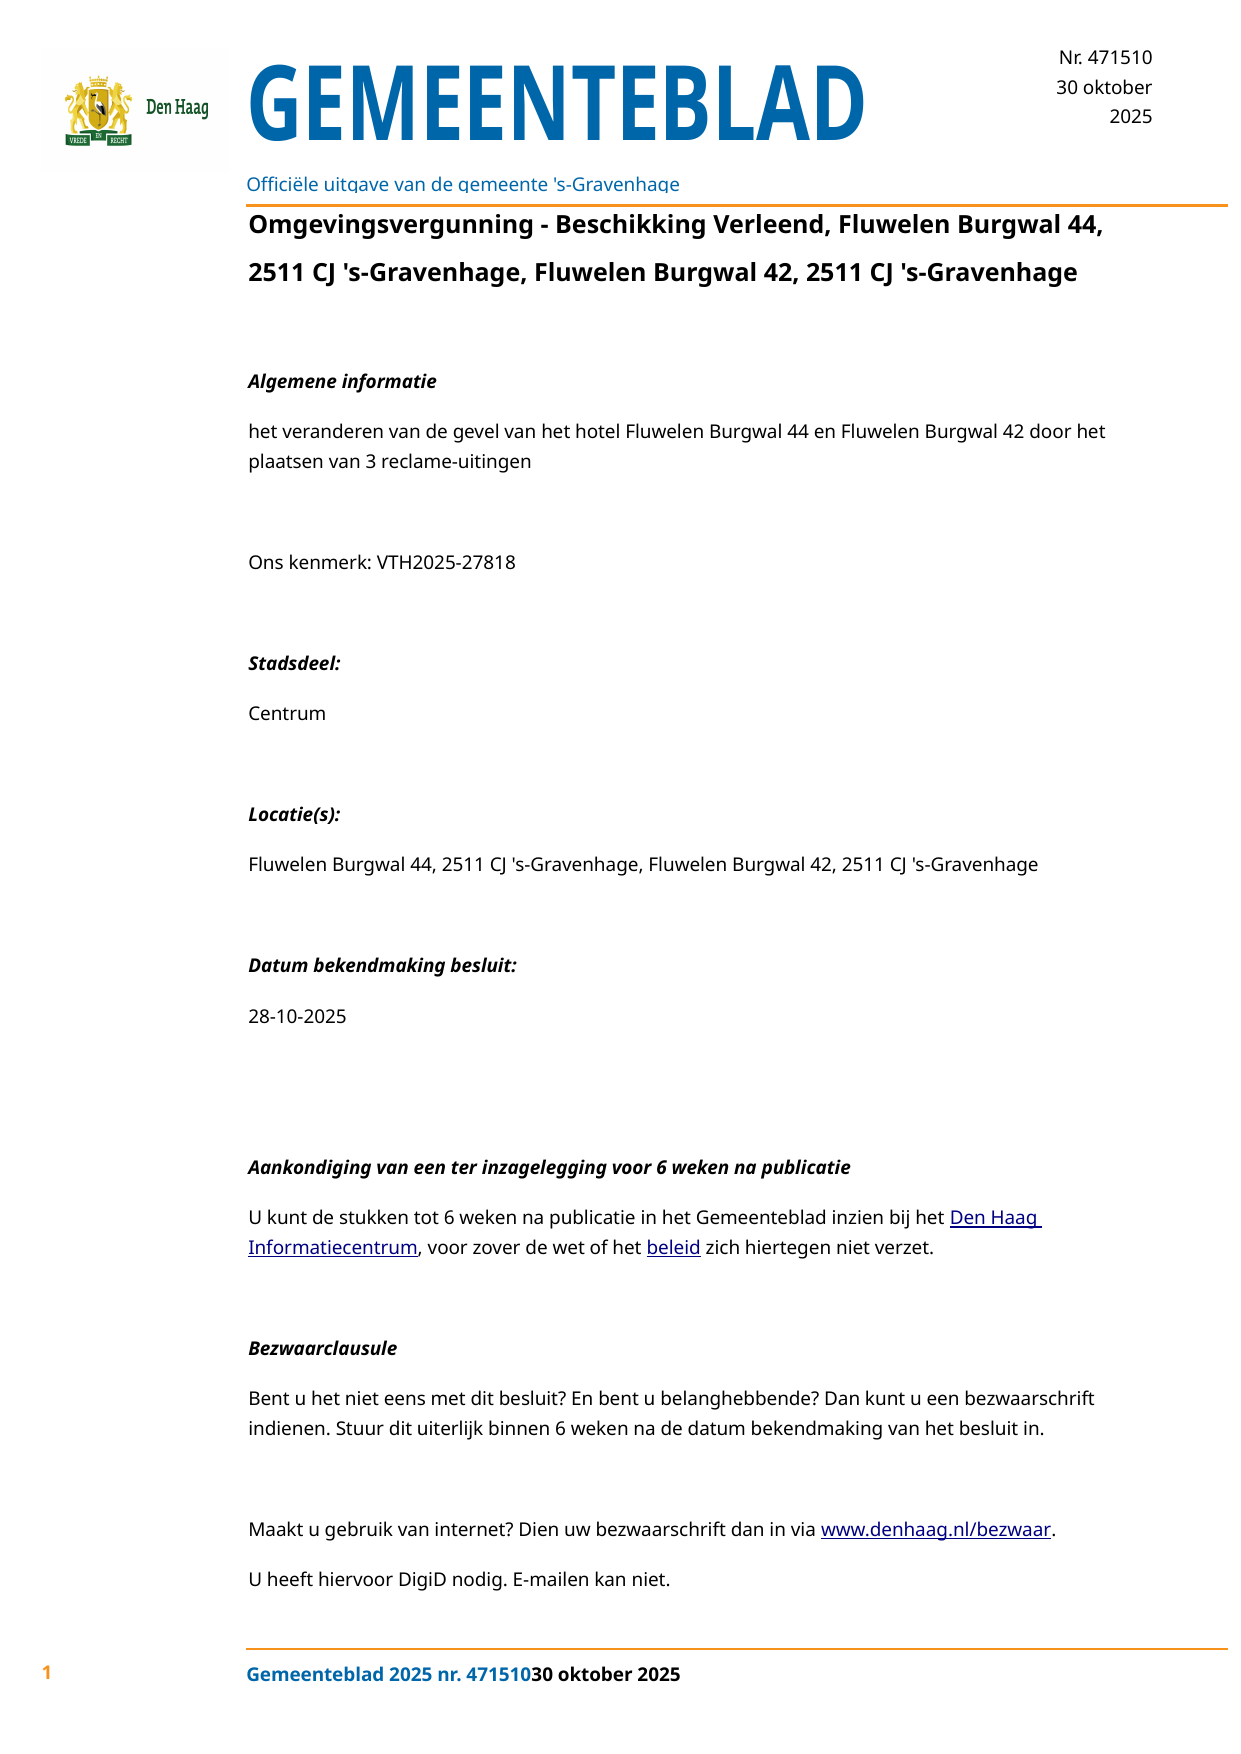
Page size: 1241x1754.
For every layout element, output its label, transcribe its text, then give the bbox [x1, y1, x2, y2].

text U kunt de stukken tot 6 weken na publicatie in het Gemeenteblad inzien bij het Den Haag Informatiecentrum, voor zover de wet of het beleid zich hiertegen niet verzet. [248, 1204, 1152, 1260]
text Ons kenmerk: VTH2025-27818 [248, 549, 1152, 575]
text Algemene informatie [248, 368, 1152, 394]
picture [41, 47, 231, 172]
text Aankondiging van een ter inzagelegging voor 6 weken na publicatie [248, 1154, 1152, 1180]
text 28-10-2025 [248, 1003, 1152, 1029]
text U heeft hiervoor DigiD nodig. E-mailen kan niet. [248, 1566, 1152, 1592]
text Bent u het niet eens met dit besluit? En bent u belanghebbende? Dan kunt u een bezwaarschrift indienen. Stuur dit uiterlijk binnen 6 weken na de datum bekendmaking van het besluit in. [248, 1385, 1152, 1441]
text Fluwelen Burgwal 44, 2511 CJ 's-Gravenhage, Fluwelen Burgwal 42, 2511 CJ 's-Gravenhage [248, 852, 1152, 877]
text Maakt u gebruik van internet? Dien uw bezwaarschrift dan in via www.denhaag.nl/bezwaar. [248, 1516, 1152, 1542]
text Stadsdeel: [248, 650, 1152, 676]
text Omgevingsvergunning - Beschikking Verleend, Fluwelen Burgwal 44, 2511 CJ 's-Gravenhage, Fluwelen Burgwal 42, 2511 CJ 's-Gravenhage [248, 207, 1152, 288]
text het veranderen van de gevel van het hotel Fluwelen Burgwal 44 en Fluwelen Burgwal 42 door het plaatsen van 3 reclame-uitingen [248, 419, 1152, 474]
text Bezwaarclausule [248, 1335, 1152, 1361]
text Locatie(s): [248, 801, 1152, 827]
text Datum bekendmaking besluit: [248, 952, 1152, 978]
text Centrum [248, 700, 1152, 726]
